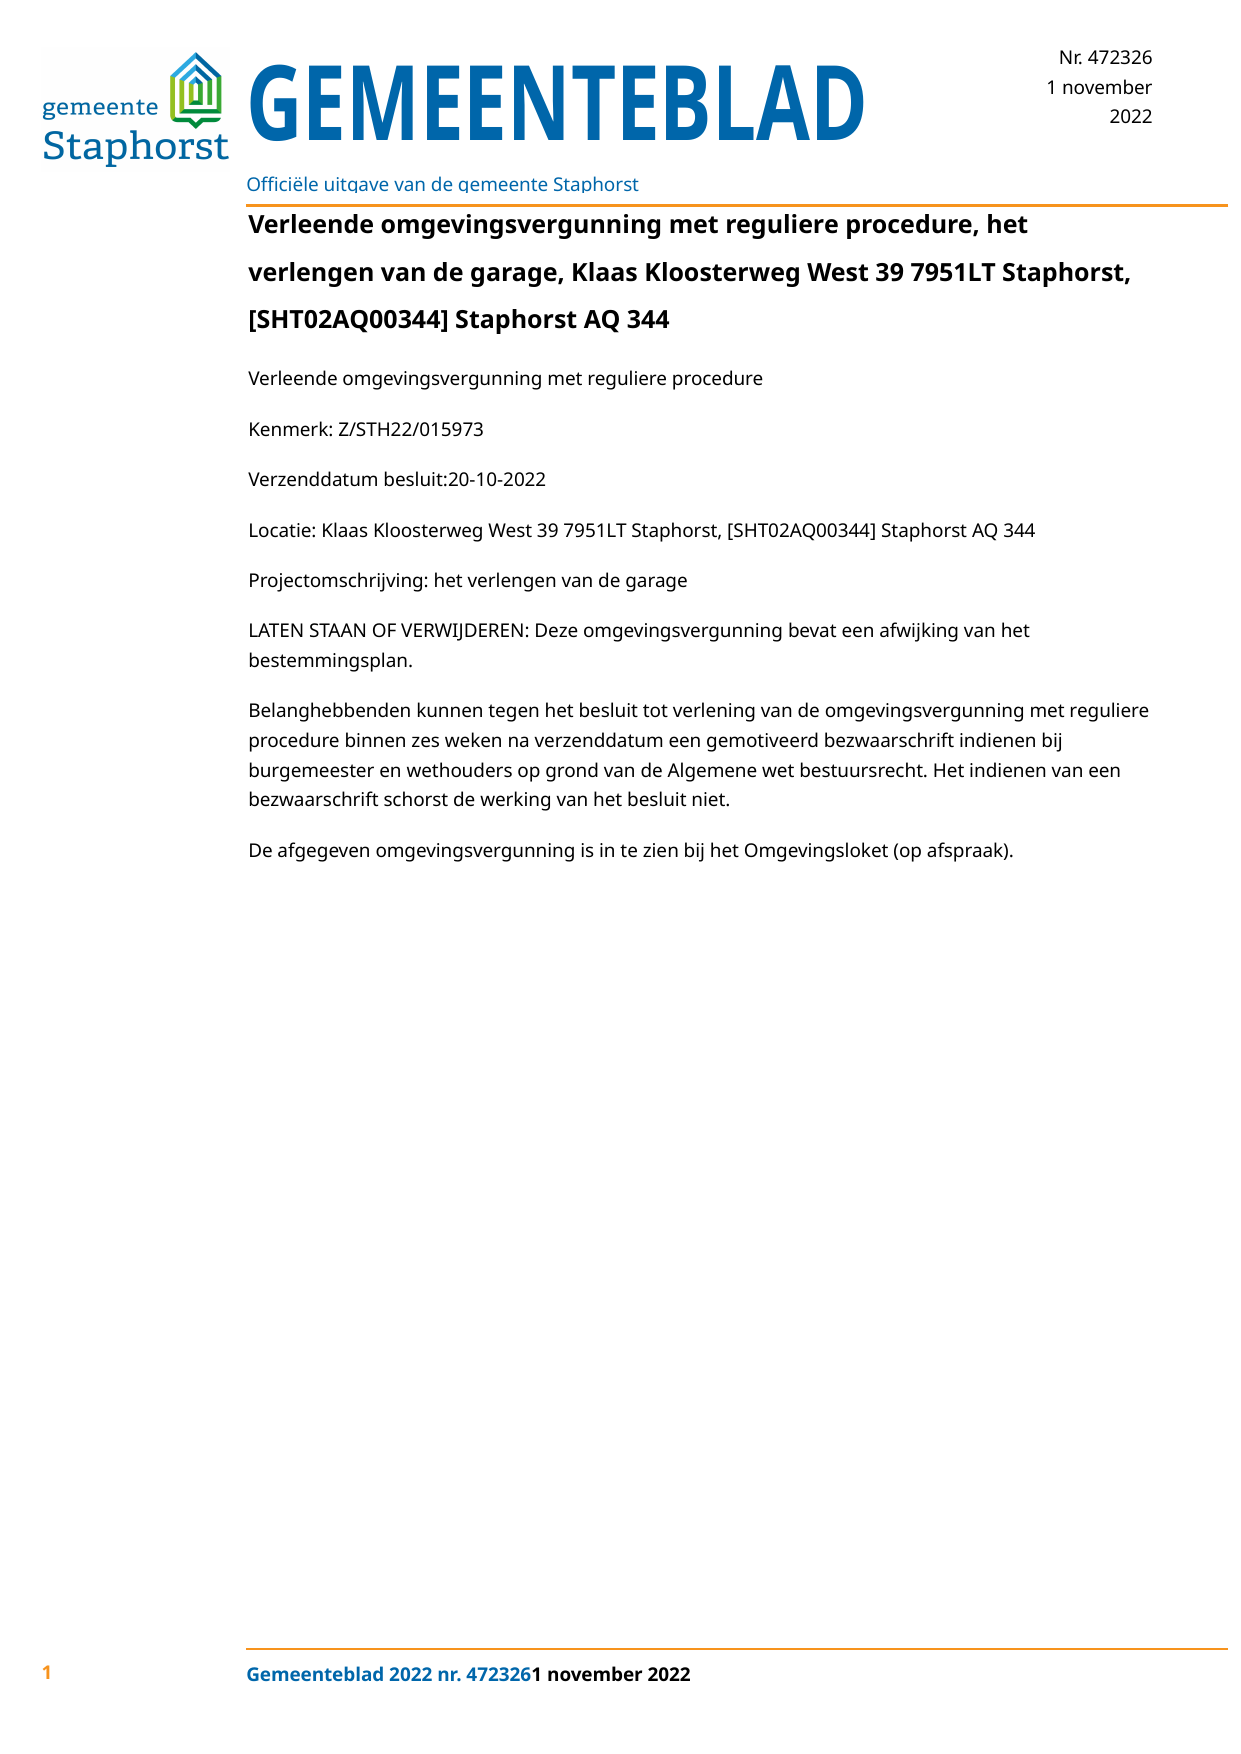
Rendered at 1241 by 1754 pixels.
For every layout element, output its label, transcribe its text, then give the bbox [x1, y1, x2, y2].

text Kenmerk: Z/STH22/015973 [248, 416, 1152, 442]
text Locatie: Klaas Kloosterweg West 39 7951LT Staphorst, [SHT02AQ00344] Staphorst AQ 344 [248, 517, 1152, 542]
text Projectomschrijving: het verlengen van de garage [248, 567, 1152, 593]
text De afgegeven omgevingsvergunning is in te zien bij het Omgevingsloket (op afspraak). [248, 837, 1152, 862]
picture [41, 47, 231, 172]
text Verleende omgevingsvergunning met reguliere procedure, het verlengen van de garage, Klaas Kloosterweg West 39 7951LT Staphorst, [SHT02AQ00344] Staphorst AQ 344 [248, 207, 1152, 336]
text Belanghebbenden kunnen tegen het besluit tot verlening van de omgevingsvergunning met reguliere procedure binnen zes weken na verzenddatum een gemotiveerd bezwaarschrift indienen bij burgemeester en wethouders op grond van de Algemene wet bestuursrecht. Het indienen van een bezwaarschrift schorst de werking van het besluit niet. [248, 698, 1152, 812]
text Verleende omgevingsvergunning met reguliere procedure [248, 366, 1152, 391]
text LATEN STAAN OF VERWIJDEREN: Deze omgevingsvergunning bevat een afwijking van het bestemmingsplan. [248, 618, 1152, 673]
text Verzenddatum besluit:20-10-2022 [248, 466, 1152, 492]
